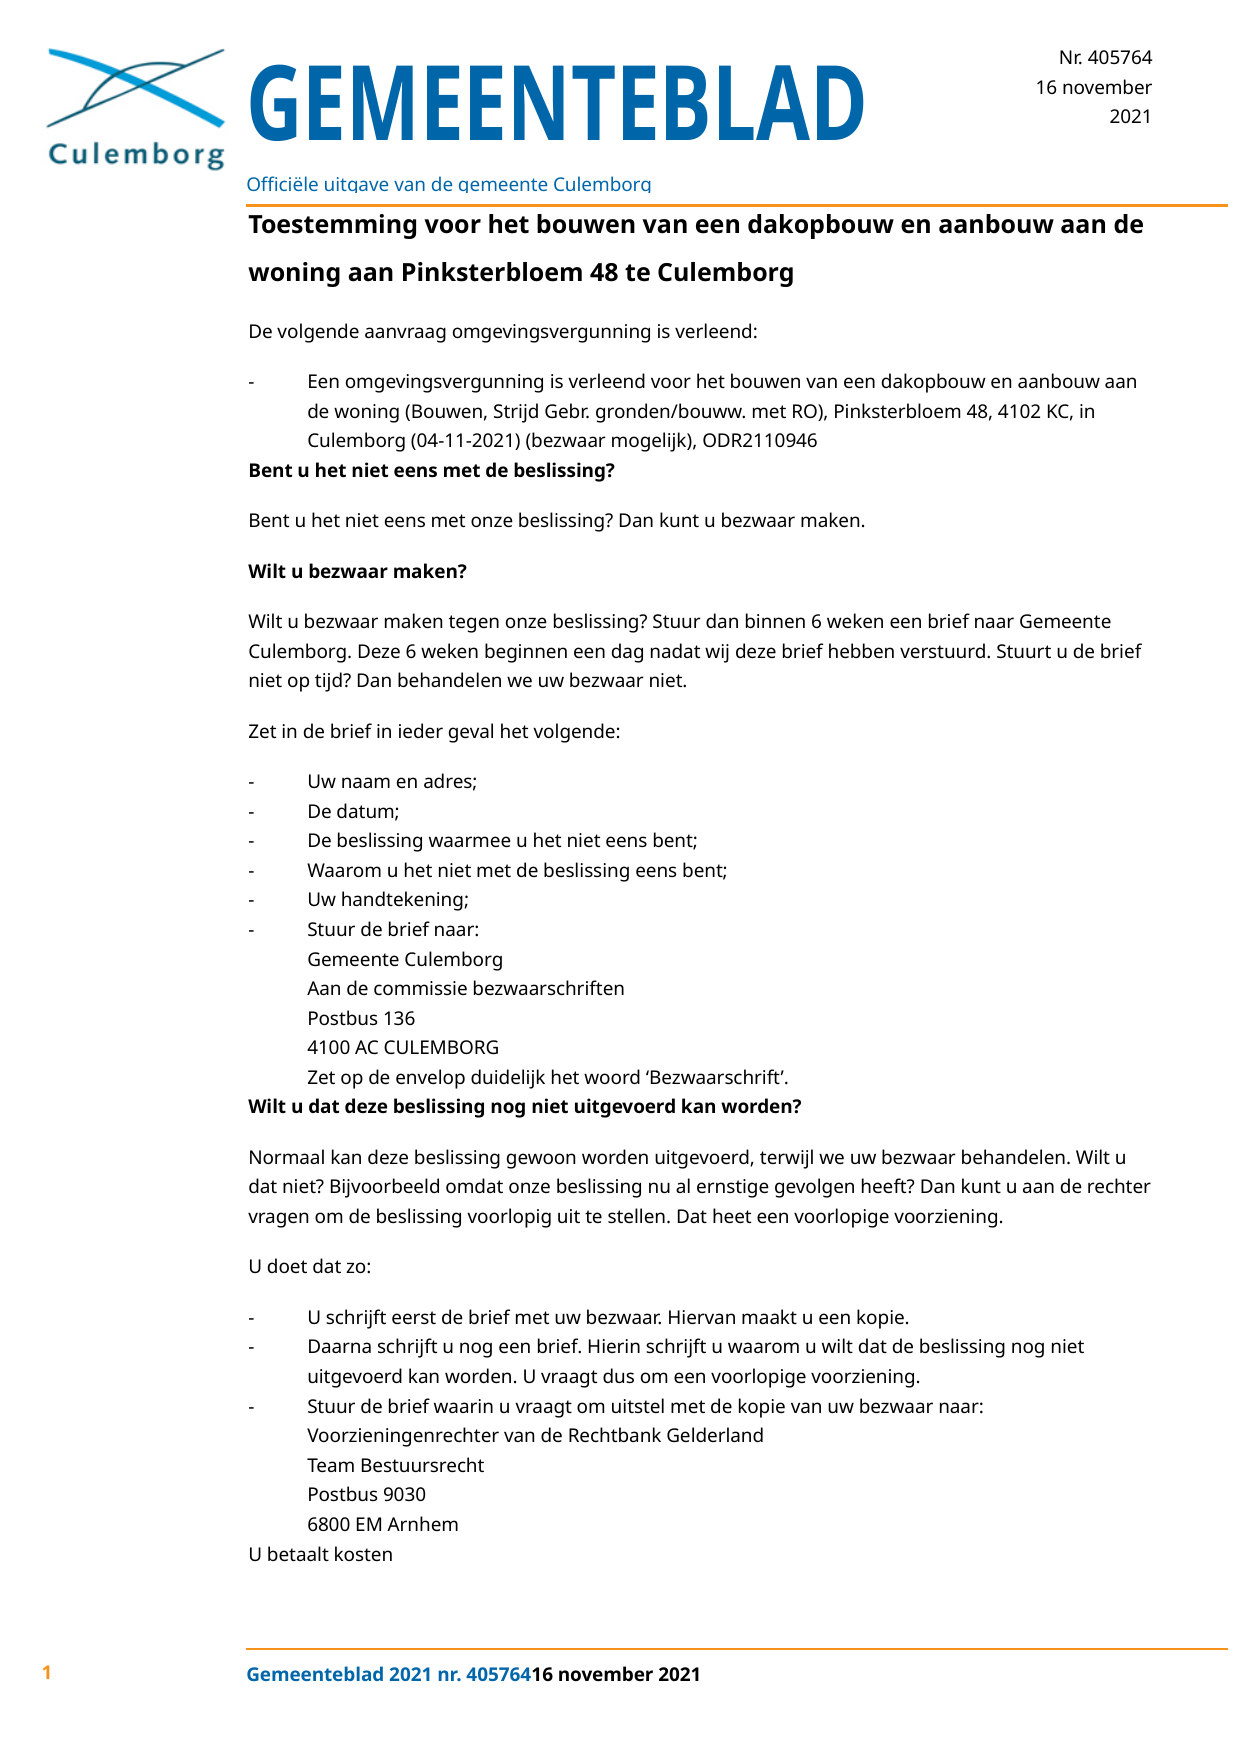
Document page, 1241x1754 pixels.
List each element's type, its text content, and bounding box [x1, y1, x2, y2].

text De volgende aanvraag omgevingsvergunning is verleend: [248, 318, 1152, 344]
list Postbus 9030 [248, 1482, 1152, 1507]
list Stuur de brief waarin u vraagt om uitstel met de kopie van uw bezwaar naar: [248, 1393, 1152, 1419]
list Gemeente Culemborg [248, 946, 1152, 972]
list Uw handtekening; [248, 887, 1152, 912]
text Toestemming voor het bouwen van een dakopbouw en aanbouw aan de woning aan Pinksterbloem 48 te Culemborg [248, 207, 1152, 288]
text Wilt u bezwaar maken tegen onze beslissing? Stuur dan binnen 6 weken een brief naar Gemeente Culemborg. Deze 6 weken beginnen een dag nadat wij deze brief hebben verstuurd. Stuurt u de brief niet op tijd? Dan behandelen we uw bezwaar niet. [248, 608, 1152, 693]
list Team Bestuursrecht [248, 1452, 1152, 1478]
list Aan de commissie bezwaarschriften [248, 975, 1152, 1001]
text Bent u het niet eens met de beslissing? [248, 457, 1152, 483]
text U doet dat zo: [248, 1254, 1152, 1279]
list Postbus 136 [248, 1005, 1152, 1031]
text U betaalt kosten [248, 1541, 1152, 1567]
list Daarna schrijft u nog een brief. Hierin schrijft u waarom u wilt dat de beslissing nog niet uitgevoerd kan worden. U vraagt dus om een voorlopige voorziening. [248, 1334, 1152, 1389]
list Waarom u het niet met de beslissing eens bent; [248, 857, 1152, 883]
list De beslissing waarmee u het niet eens bent; [248, 827, 1152, 853]
list U schrijft eerst de brief met uw bezwaar. Hiervan maakt u een kopie. [248, 1304, 1152, 1330]
picture [41, 47, 231, 172]
text Bent u het niet eens met onze beslissing? Dan kunt u bezwaar maken. [248, 507, 1152, 533]
list 6800 EM Arnhem [248, 1511, 1152, 1537]
list Stuur de brief naar: [248, 916, 1152, 942]
list Zet op de envelop duidelijk het woord ‘Bezwaarschrift’. [248, 1064, 1152, 1090]
list De datum; [248, 798, 1152, 824]
text Wilt u bezwaar maken? [248, 558, 1152, 584]
list Uw naam en adres; [248, 768, 1152, 794]
text Normaal kan deze beslissing gewoon worden uitgevoerd, terwijl we uw bezwaar behandelen. Wilt u dat niet? Bijvoorbeeld omdat onze beslissing nu al ernstige gevolgen heeft? Dan kunt u aan de rechter vragen om de beslissing voorlopig uit te stellen. Dat heet een voorlopige voorziening. [248, 1144, 1152, 1229]
list Voorzieningenrechter van de Rechtbank Gelderland [248, 1422, 1152, 1448]
list Een omgevingsvergunning is verleend voor het bouwen van een dakopbouw en aanbouw aan de woning (Bouwen, Strijd Gebr. gronden/bouww. met RO), Pinksterbloem 48, 4102 KC, in Culemborg (04-11-2021) (bezwaar mogelijk), ODR2110946 [248, 368, 1152, 453]
text Wilt u dat deze beslissing nog niet uitgevoerd kan worden? [248, 1094, 1152, 1119]
text Zet in de brief in ieder geval het volgende: [248, 718, 1152, 744]
list 4100 AC CULEMBORG [248, 1034, 1152, 1060]
